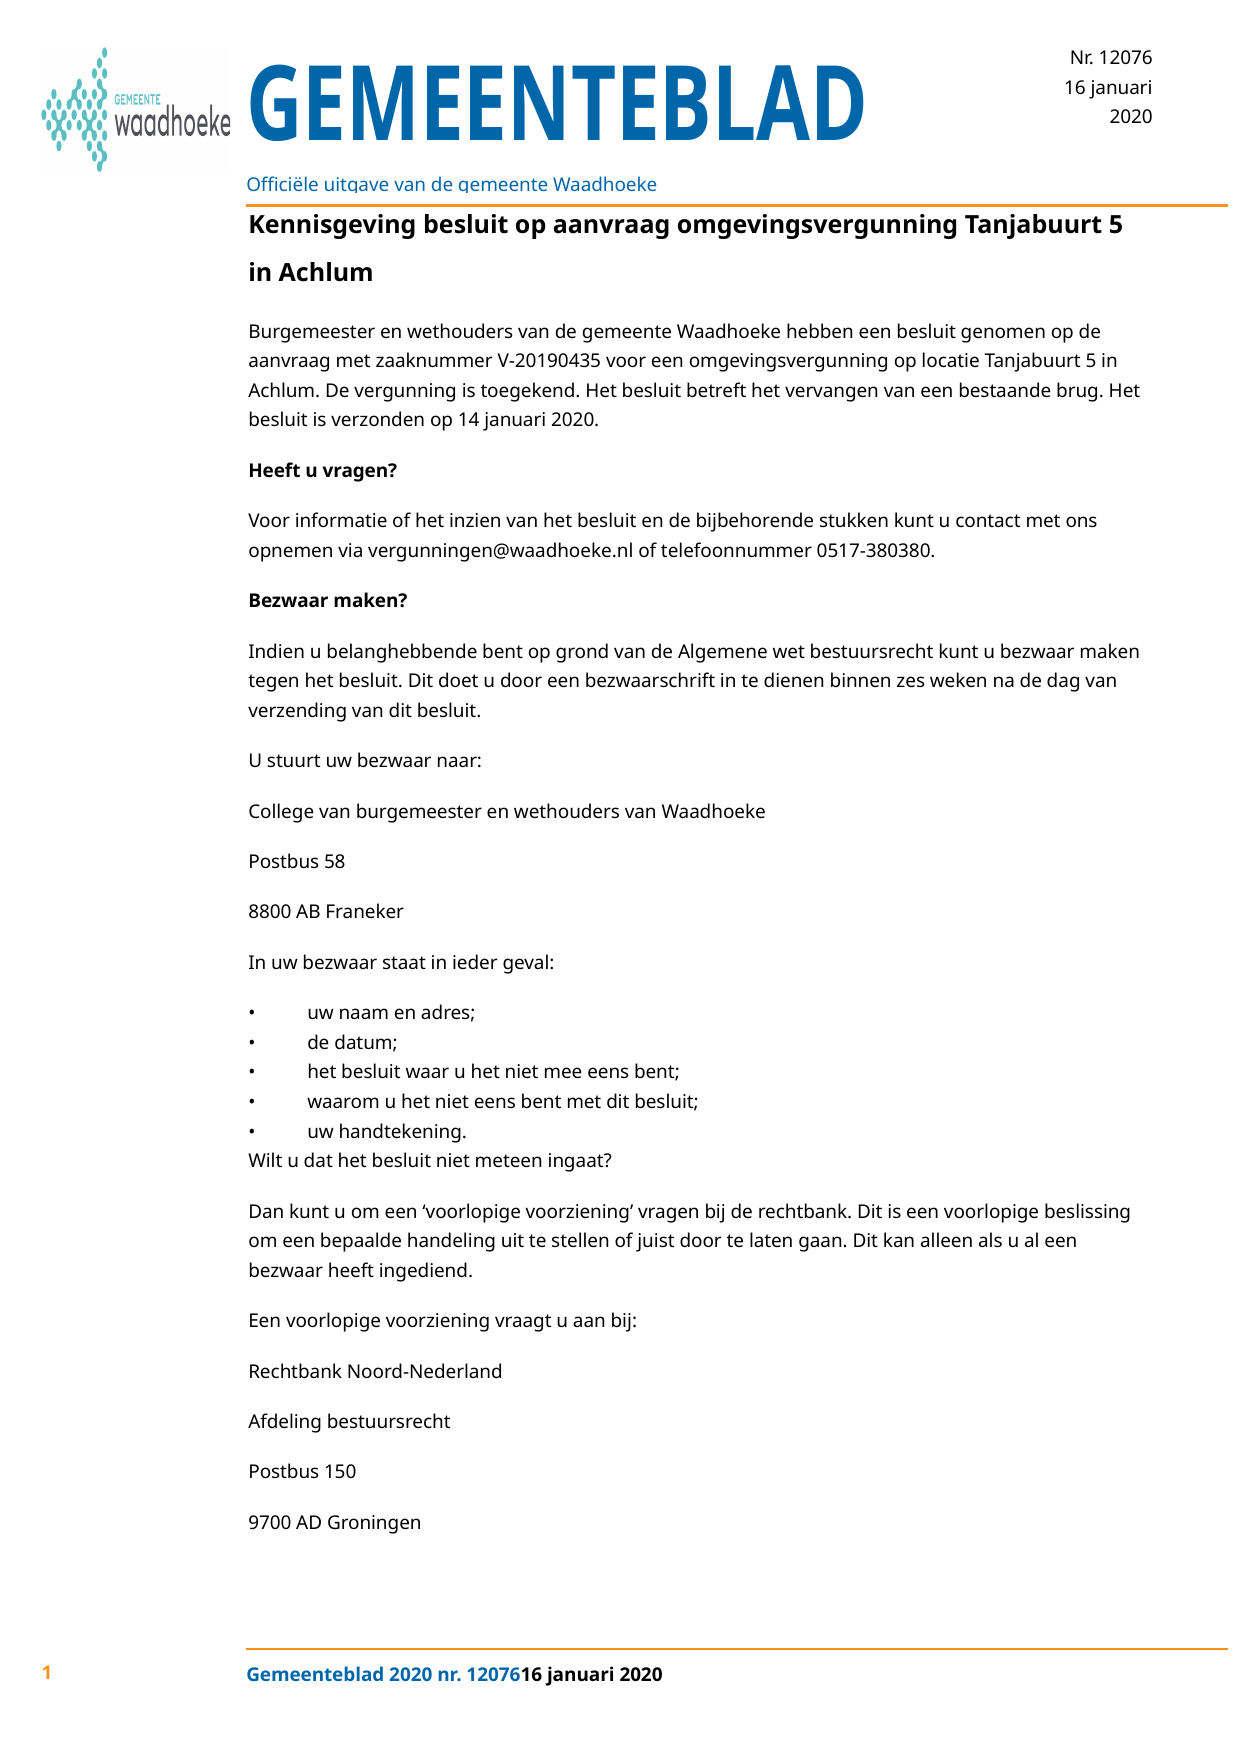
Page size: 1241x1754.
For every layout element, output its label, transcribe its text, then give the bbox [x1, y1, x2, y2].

text Kennisgeving besluit op aanvraag omgevingsvergunning Tanjabuurt 5 in Achlum [248, 207, 1152, 288]
list het besluit waar u het niet mee eens bent; [248, 1059, 1152, 1084]
picture [41, 47, 231, 172]
text Heeft u vragen? [248, 457, 1152, 483]
text Wilt u dat het besluit niet meteen ingaat? [248, 1147, 1152, 1173]
text Rechtbank Noord-Nederland [248, 1358, 1152, 1384]
list uw handtekening. [248, 1118, 1152, 1144]
text Dan kunt u om een ‘voorlopige voorziening’ vragen bij de rechtbank. Dit is een voorlopige beslissing om een bepaalde handeling uit te stellen of juist door te laten gaan. Dit kan alleen als u al een bezwaar heeft ingediend. [248, 1198, 1152, 1283]
text Postbus 150 [248, 1459, 1152, 1484]
list waarom u het niet eens bent met dit besluit; [248, 1088, 1152, 1114]
text College van burgemeester en wethouders van Waadhoeke [248, 798, 1152, 824]
text Bezwaar maken? [248, 587, 1152, 613]
text U stuurt uw bezwaar naar: [248, 747, 1152, 773]
text Afdeling bestuursrecht [248, 1408, 1152, 1434]
text Indien u belanghebbende bent op grond van de Algemene wet bestuursrecht kunt u bezwaar maken tegen het besluit. Dit doet u door een bezwaarschrift in te dienen binnen zes weken na de dag van verzending van dit besluit. [248, 638, 1152, 723]
text 9700 AD Groningen [248, 1509, 1152, 1535]
list de datum; [248, 1029, 1152, 1055]
text Burgemeester en wethouders van de gemeente Waadhoeke hebben een besluit genomen op de aanvraag met zaaknummer V-20190435 voor een omgevingsvergunning op locatie Tanjabuurt 5 in Achlum. De vergunning is toegekend. Het besluit betreft het vervangen van een bestaande brug. Het besluit is verzonden op 14 januari 2020. [248, 318, 1152, 432]
text In uw bezwaar staat in ieder geval: [248, 949, 1152, 975]
text Voor informatie of het inzien van het besluit en de bijbehorende stukken kunt u contact met ons opnemen via vergunningen@waadhoeke.nl of telefoonnummer 0517-380380. [248, 507, 1152, 563]
text 8800 AB Franeker [248, 899, 1152, 924]
text Een voorlopige voorziening vraagt u aan bij: [248, 1307, 1152, 1333]
text Postbus 58 [248, 848, 1152, 874]
list uw naam en adres; [248, 999, 1152, 1025]
